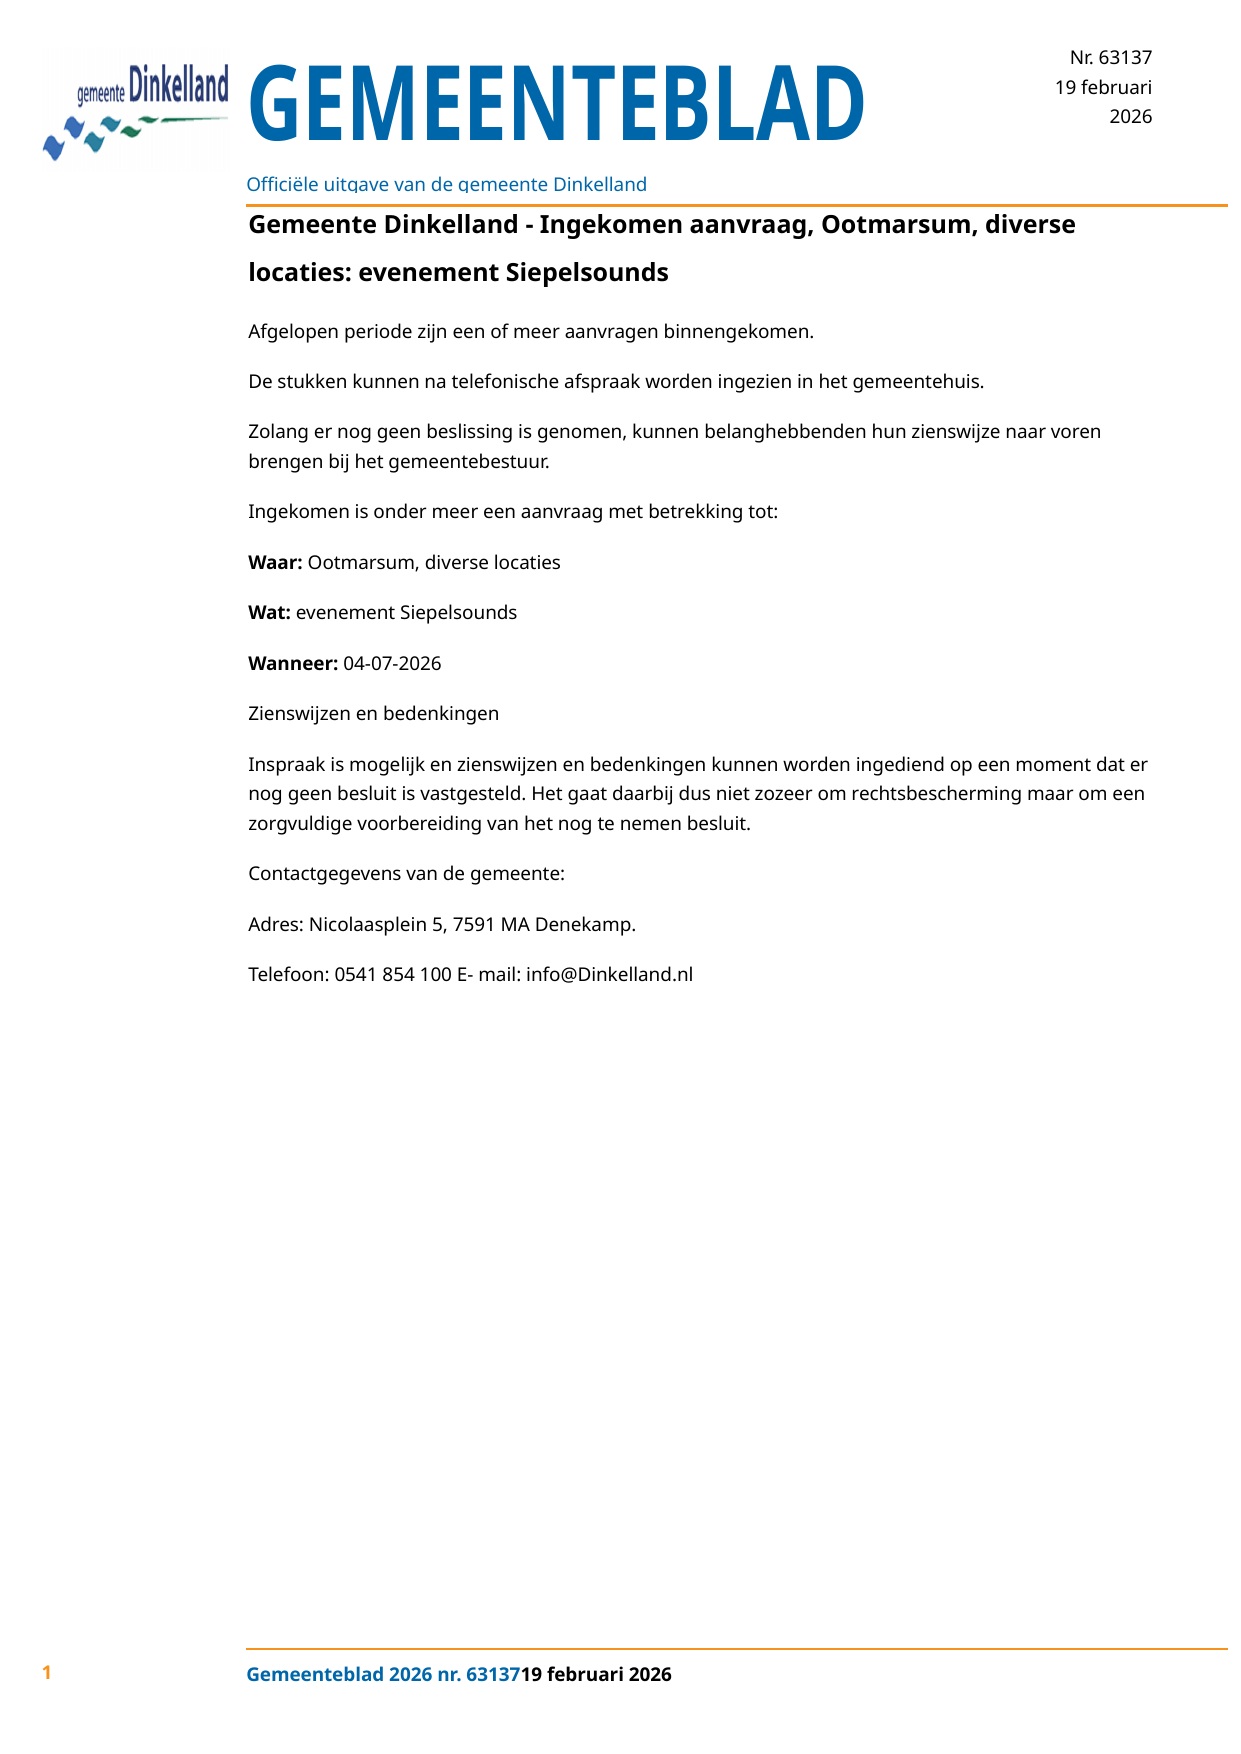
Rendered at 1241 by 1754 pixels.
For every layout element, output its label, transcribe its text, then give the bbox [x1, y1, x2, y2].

text Zolang er nog geen beslissing is genomen, kunnen belanghebbenden hun zienswijze naar voren brengen bij het gemeentebestuur. [248, 419, 1152, 474]
text Wat: evenement Siepelsounds [248, 599, 1152, 625]
picture [41, 47, 231, 172]
text Adres: Nicolaasplein 5, 7591 MA Denekamp. [248, 911, 1152, 937]
text Ingekomen is onder meer een aanvraag met betrekking tot: [248, 499, 1152, 524]
text De stukken kunnen na telefonische afspraak worden ingezien in het gemeentehuis. [248, 368, 1152, 394]
text Wanneer: 04-07-2026 [248, 650, 1152, 676]
text Contactgegevens van de gemeente: [248, 860, 1152, 886]
text Zienswijzen en bedenkingen [248, 700, 1152, 726]
text Gemeente Dinkelland - Ingekomen aanvraag, Ootmarsum, diverse locaties: evenement Siepelsounds [248, 207, 1152, 288]
text Waar: Ootmarsum, diverse locaties [248, 549, 1152, 575]
text Afgelopen periode zijn een of meer aanvragen binnengekomen. [248, 318, 1152, 344]
text Inspraak is mogelijk en zienswijzen en bedenkingen kunnen worden ingediend op een moment dat er nog geen besluit is vastgesteld. Het gaat daarbij dus niet zozeer om rechtsbescherming maar om een zorgvuldige voorbereiding van het nog te nemen besluit. [248, 751, 1152, 836]
text Telefoon: 0541 854 100 E- mail: info@Dinkelland.nl [248, 961, 1152, 987]
